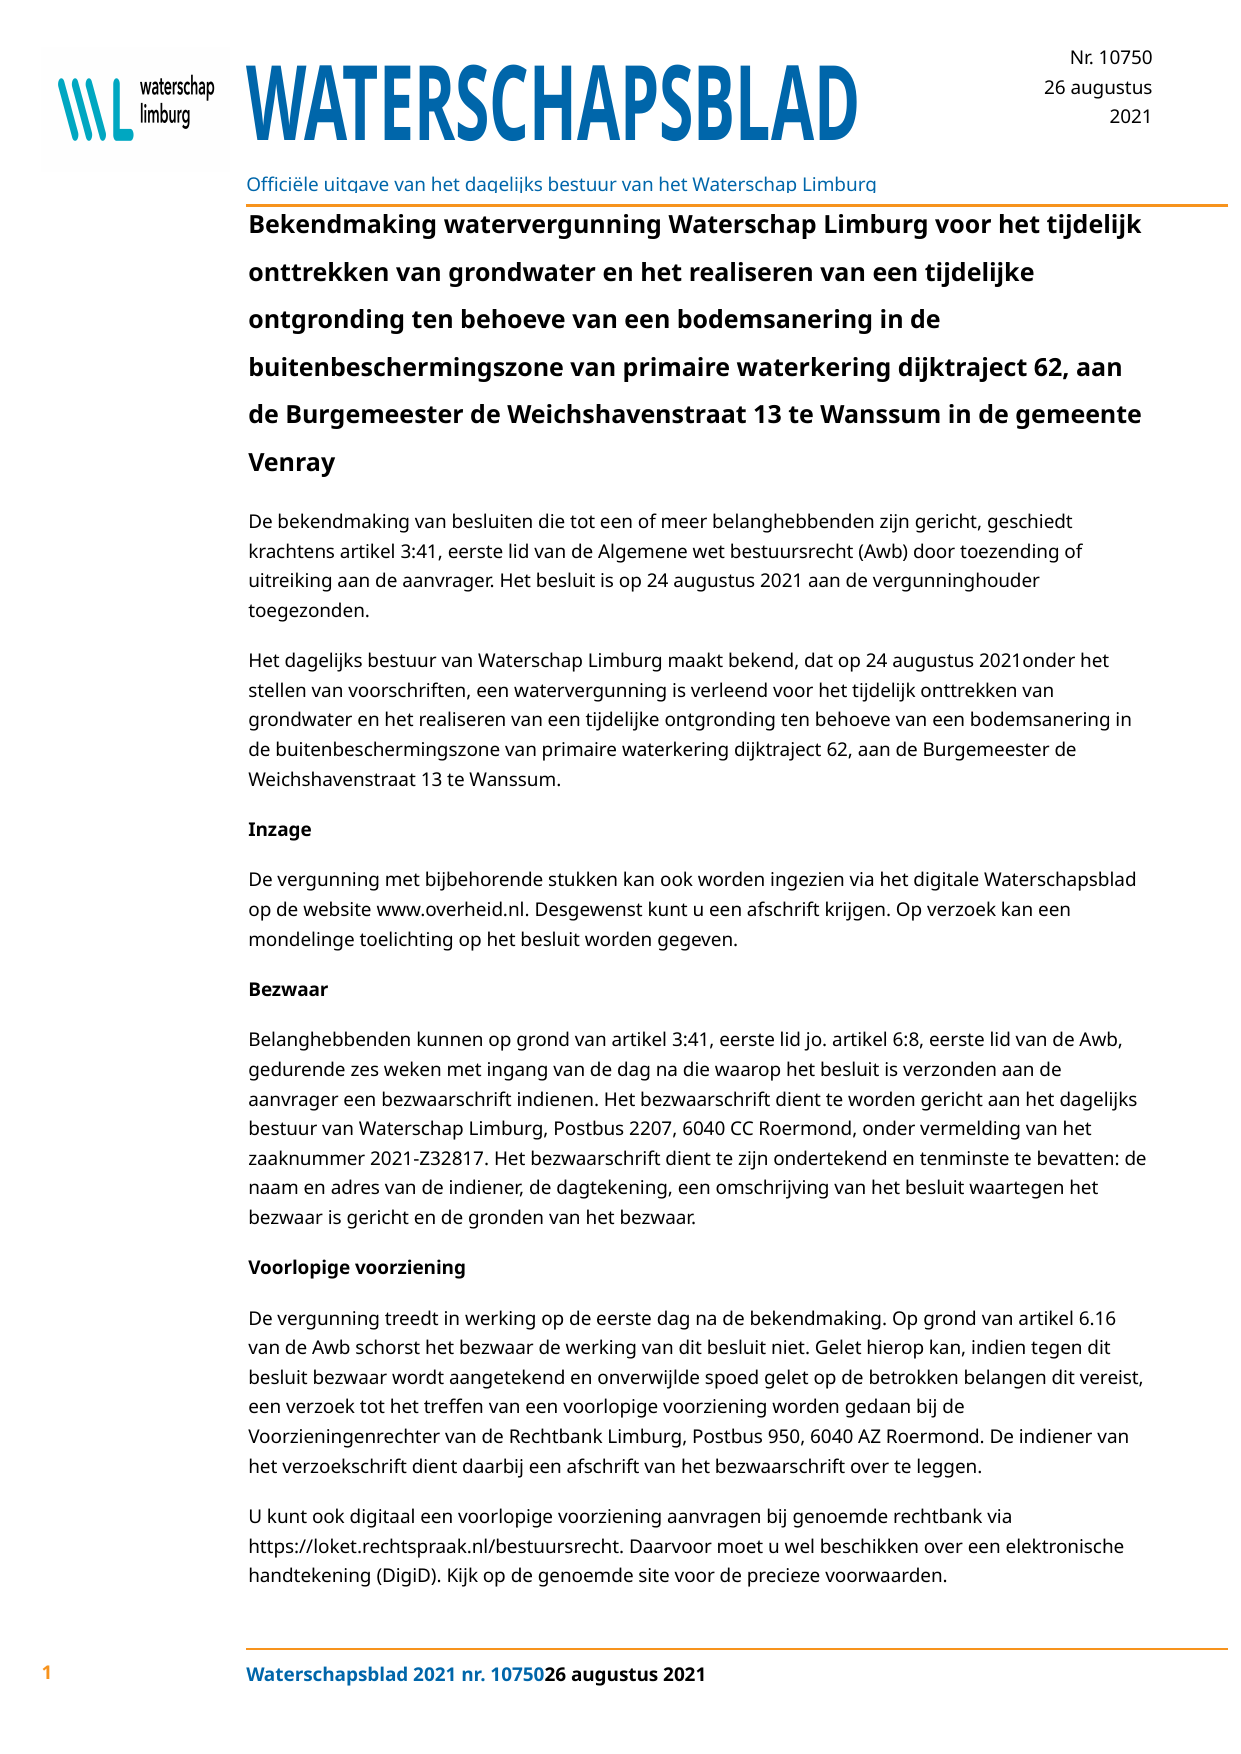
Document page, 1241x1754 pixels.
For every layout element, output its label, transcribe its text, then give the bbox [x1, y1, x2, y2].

picture [41, 47, 231, 172]
text De vergunning treedt in werking op de eerste dag na de bekendmaking. Op grond van artikel 6.16 van de Awb schorst het bezwaar de werking van dit besluit niet. Gelet hierop kan, indien tegen dit besluit bezwaar wordt aangetekend en onverwijlde spoed gelet op de betrokken belangen dit vereist, een verzoek tot het treffen van een voorlopige voorziening worden gedaan bij de Voorzieningenrechter van de Rechtbank Limburg, Postbus 950, 6040 AZ Roermond. De indiener van het verzoekschrift dient daarbij een afschrift van het bezwaarschrift over te leggen. [248, 1305, 1152, 1479]
text De bekendmaking van besluiten die tot een of meer belanghebbenden zijn gericht, geschiedt krachtens artikel 3:41, eerste lid van de Algemene wet bestuursrecht (Awb) door toezending of uitreiking aan de aanvrager. Het besluit is op 24 augustus 2021 aan de vergunninghouder toegezonden. [248, 508, 1152, 623]
text Voorlopige voorziening [248, 1254, 1152, 1280]
text De vergunning met bijbehorende stukken kan ook worden ingezien via het digitale Waterschapsblad op de website www.overheid.nl. Desgewenst kunt u een afschrift krijgen. Op verzoek kan een mondelinge toelichting op het besluit worden gegeven. [248, 867, 1152, 952]
text Bekendmaking watervergunning Waterschap Limburg voor het tijdelijk onttrekken van grondwater en het realiseren van een tijdelijke ontgronding ten behoeve van een bodemsanering in de buitenbeschermingszone van primaire waterkering dijktraject 62, aan de Burgemeester de Weichshavenstraat 13 te Wanssum in de gemeente Venray [248, 207, 1152, 479]
text Bezwaar [248, 976, 1152, 1002]
text Inzage [248, 816, 1152, 842]
text Belanghebbenden kunnen op grond van artikel 3:41, eerste lid jo. artikel 6:8, eerste lid van de Awb, gedurende zes weken met ingang van de dag na die waarop het besluit is verzonden aan de aanvrager een bezwaarschrift indienen. Het bezwaarschrift dient te worden gericht aan het dagelijks bestuur van Waterschap Limburg, Postbus 2207, 6040 CC Roermond, onder vermelding van het zaaknummer 2021-Z32817. Het bezwaarschrift dient te zijn ondertekend en tenminste te bevatten: de naam en adres van de indiener, de dagtekening, een omschrijving van het besluit waartegen het bezwaar is gericht en de gronden van het bezwaar. [248, 1027, 1152, 1230]
text U kunt ook digitaal een voorlopige voorziening aanvragen bij genoemde rechtbank via https://loket.rechtspraak.nl/bestuursrecht. Daarvoor moet u wel beschikken over een elektronische handtekening (DigiD). Kijk op de genoemde site voor de precieze voorwaarden. [248, 1503, 1152, 1588]
text Het dagelijks bestuur van Waterschap Limburg maakt bekend, dat op 24 augustus 2021onder het stellen van voorschriften, een watervergunning is verleend voor het tijdelijk onttrekken van grondwater en het realiseren van een tijdelijke ontgronding ten behoeve van een bodemsanering in de buitenbeschermingszone van primaire waterkering dijktraject 62, aan de Burgemeester de Weichshavenstraat 13 te Wanssum. [248, 647, 1152, 792]
